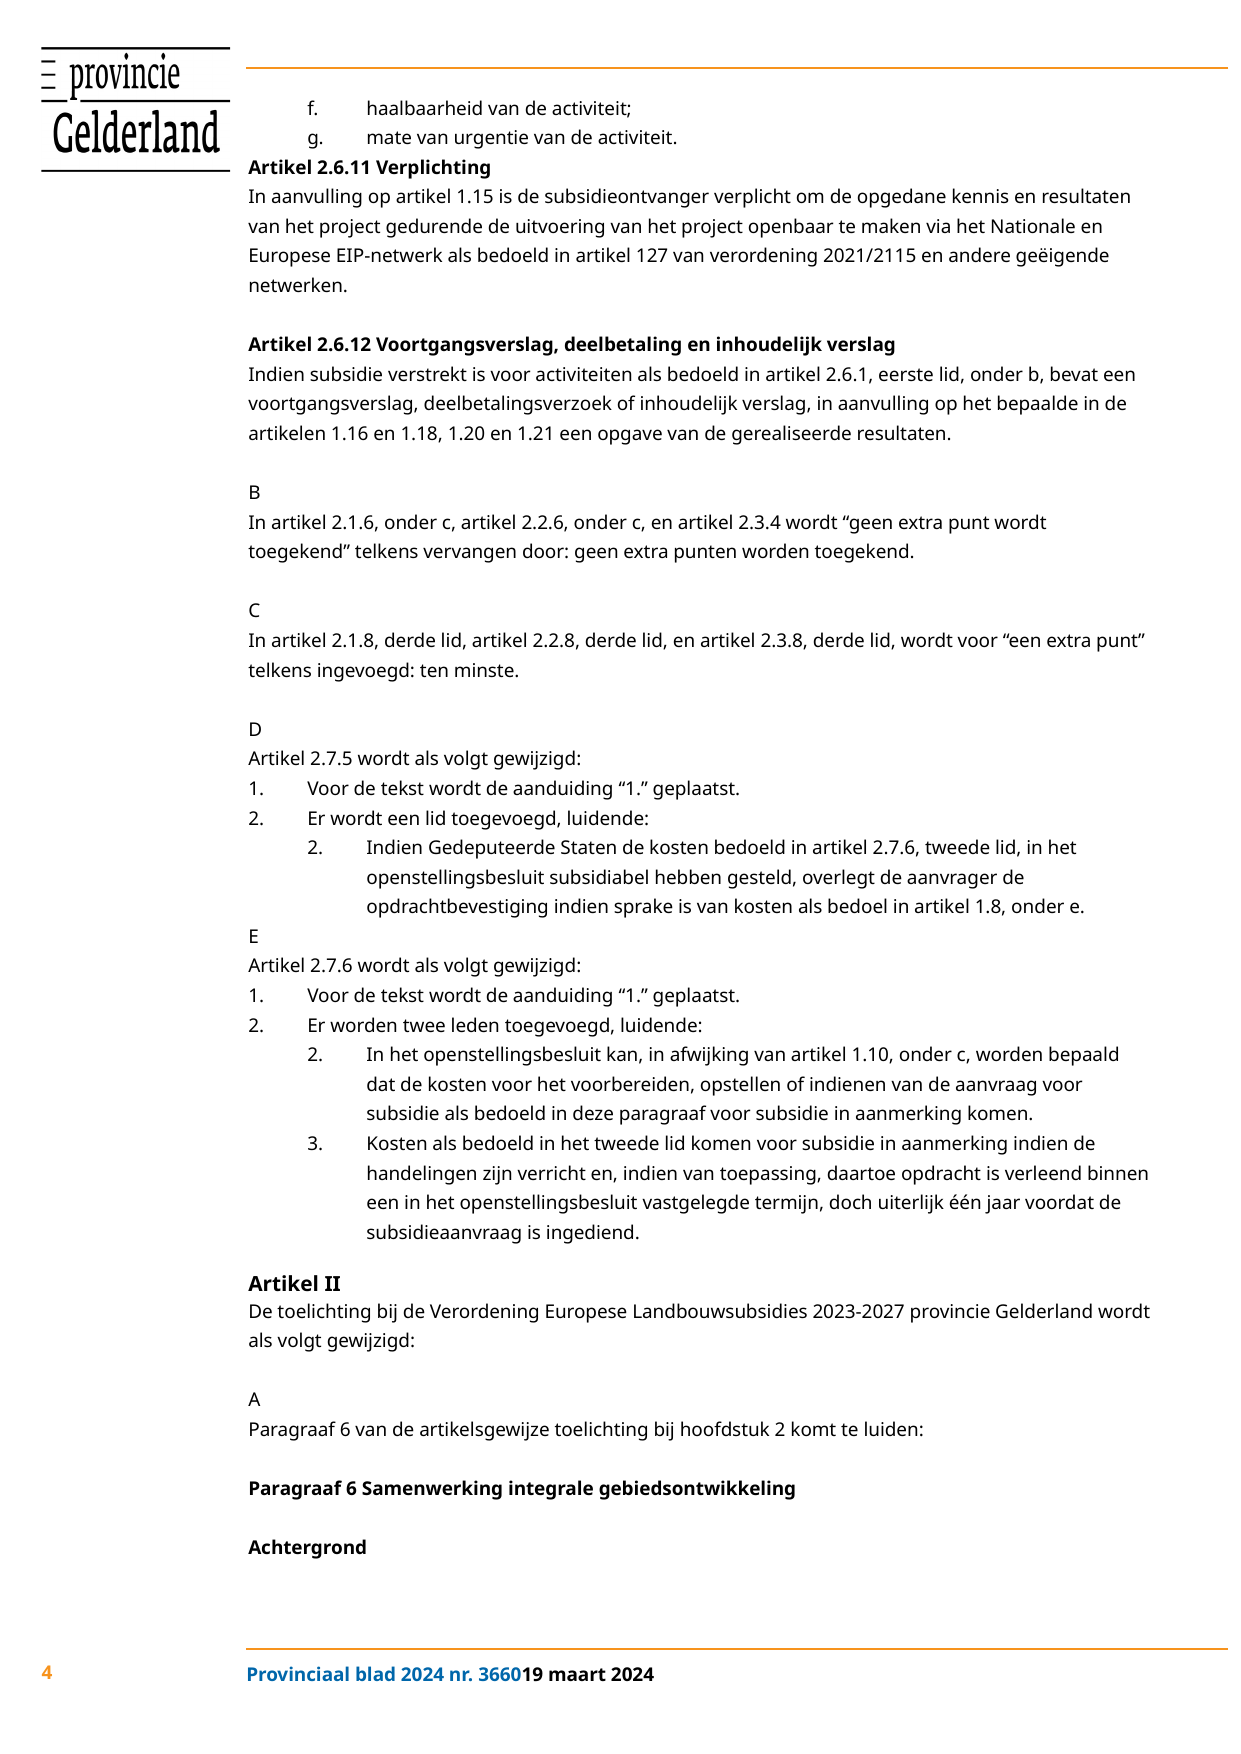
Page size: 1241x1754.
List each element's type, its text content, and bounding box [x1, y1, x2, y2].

list Er worden twee leden toegevoegd, luidende: [248, 1012, 1152, 1038]
list Kosten als bedoeld in het tweede lid komen voor subsidie in aanmerking indien de handelingen zijn verricht en, indien van toepassing, daartoe opdracht is verleend binnen een in het openstellingsbesluit vastgelegde termijn, doch uiterlijk één jaar voordat de subsidieaanvraag is ingediend. [307, 1130, 1152, 1245]
text B [248, 479, 1152, 505]
list Er wordt een lid toegevoegd, luidende: [248, 805, 1152, 831]
text Artikel II [248, 1269, 1152, 1298]
text Paragraaf 6 Samenwerking integrale gebiedsontwikkeling [248, 1475, 1152, 1501]
text Indien subsidie verstrekt is voor activiteiten als bedoeld in artikel 2.6.1, eerste lid, onder b, bevat een voortgangsverslag, deelbetalingsverzoek of inhoudelijk verslag, in aanvulling op het bepaalde in de artikelen 1.16 en 1.18, 1.20 en 1.21 een opgave van de gerealiseerde resultaten. [248, 361, 1152, 446]
text D [248, 716, 1152, 742]
text E [248, 923, 1152, 949]
list haalbaarheid van de activiteit; [307, 95, 1152, 121]
text Artikel 2.6.11 Verplichting [248, 154, 1152, 180]
text Artikel 2.6.12 Voortgangsverslag, deelbetaling en inhoudelijk verslag [248, 331, 1152, 357]
list In het openstellingsbesluit kan, in afwijking van artikel 1.10, onder c, worden bepaald dat de kosten voor het voorbereiden, opstellen of indienen van de aanvraag voor subsidie als bedoeld in deze paragraaf voor subsidie in aanmerking komen. [307, 1041, 1152, 1126]
list Indien Gedeputeerde Staten de kosten bedoeld in artikel 2.7.6, tweede lid, in het openstellingsbesluit subsidiabel hebben gesteld, overlegt de aanvrager de opdrachtbevestiging indien sprake is van kosten als bedoel in artikel 1.8, onder e. [307, 834, 1152, 919]
list mate van urgentie van de activiteit. [307, 124, 1152, 150]
text Achtergrond [248, 1534, 1152, 1560]
text A [248, 1387, 1152, 1412]
text In artikel 2.1.8, derde lid, artikel 2.2.8, derde lid, en artikel 2.3.8, derde lid, wordt voor “een extra punt” telkens ingevoegd: ten minste. [248, 627, 1152, 683]
list Voor de tekst wordt de aanduiding “1.” geplaatst. [248, 982, 1152, 1008]
list Voor de tekst wordt de aanduiding “1.” geplaatst. [248, 775, 1152, 801]
text C [248, 598, 1152, 623]
text In aanvulling op artikel 1.15 is de subsidieontvanger verplicht om de opgedane kennis en resultaten van het project gedurende de uitvoering van het project openbaar te maken via het Nationale en Europese EIP-netwerk als bedoeld in artikel 127 van verordening 2021/2115 en andere geëigende netwerken. [248, 183, 1152, 298]
text Artikel 2.7.6 wordt als volgt gewijzigd: [248, 953, 1152, 978]
picture [41, 47, 231, 172]
text Artikel 2.7.5 wordt als volgt gewijzigd: [248, 746, 1152, 771]
text Paragraaf 6 van de artikelsgewijze toelichting bij hoofdstuk 2 komt te luiden: [248, 1416, 1152, 1442]
text In artikel 2.1.6, onder c, artikel 2.2.6, onder c, en artikel 2.3.4 wordt “geen extra punt wordt toegekend” telkens vervangen door: geen extra punten worden toegekend. [248, 509, 1152, 564]
text De toelichting bij de Verordening Europese Landbouwsubsidies 2023-2027 provincie Gelderland wordt als volgt gewijzigd: [248, 1298, 1152, 1353]
